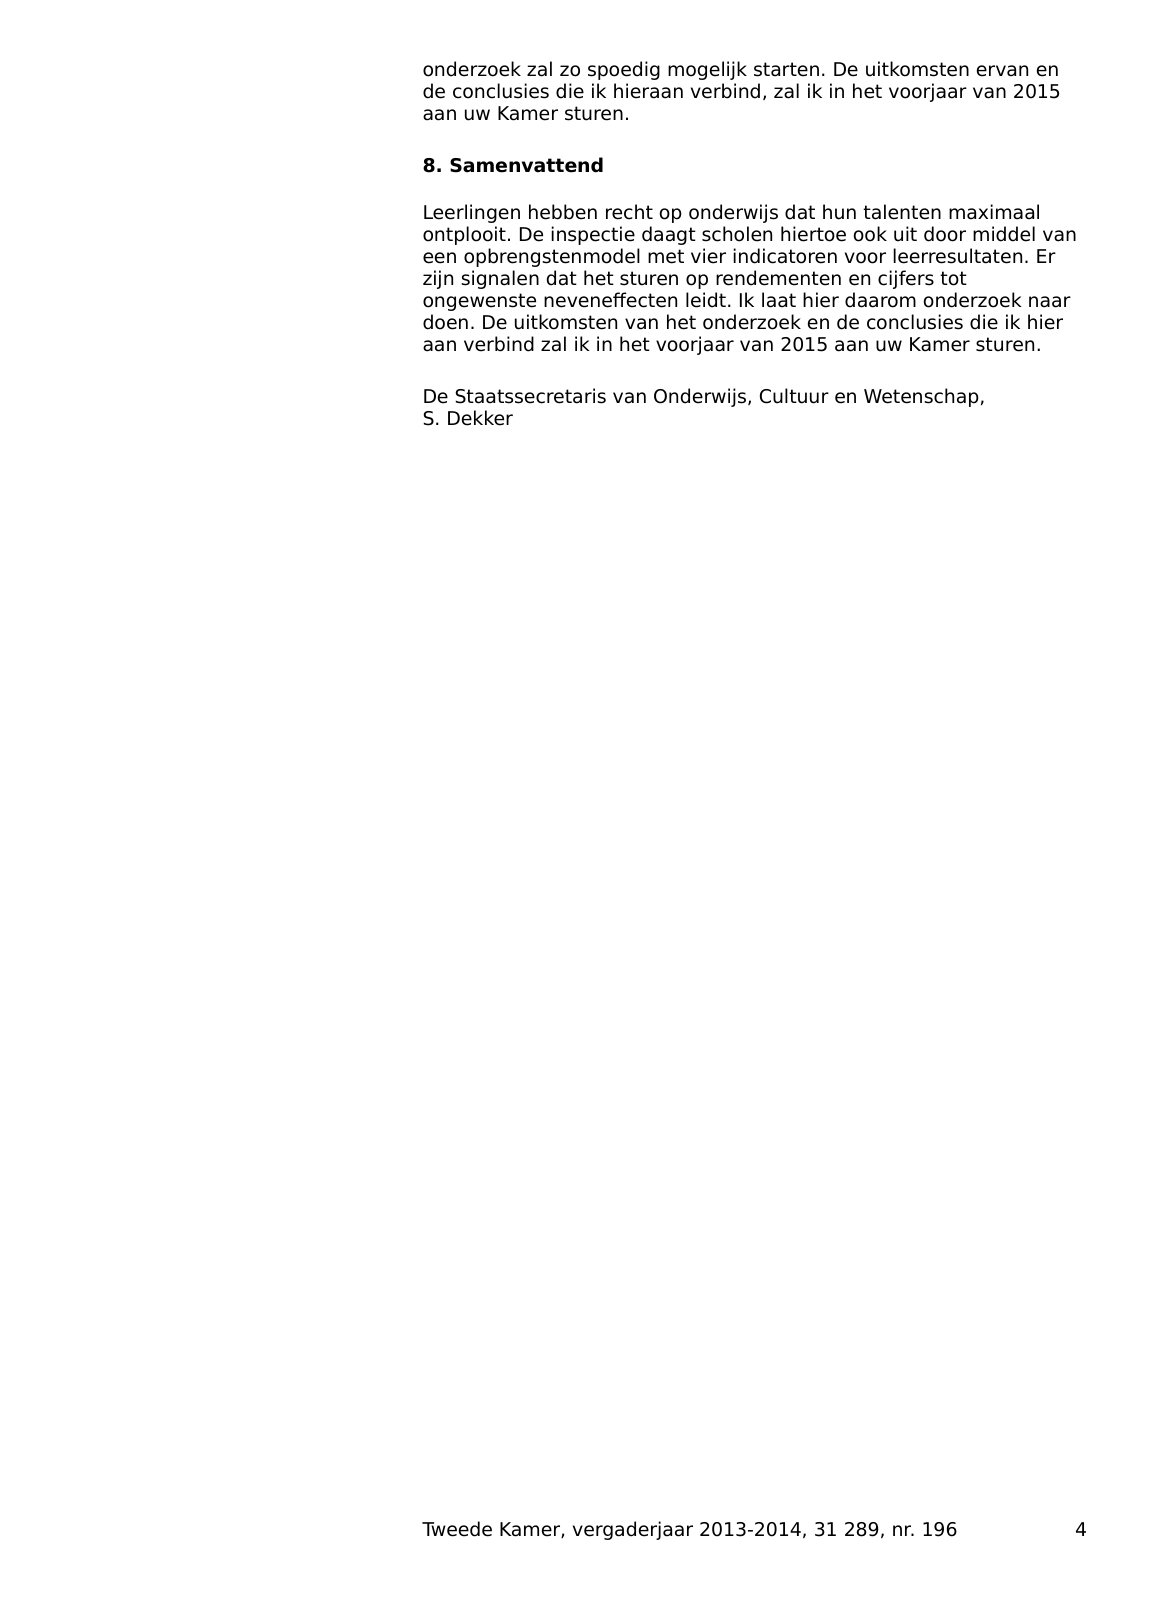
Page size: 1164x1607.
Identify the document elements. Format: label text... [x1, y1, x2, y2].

text Leerlingen hebben recht op onderwijs dat hun talenten maximaal ontplooit. De inspectie daagt scholen hiertoe ook uit door middel van een opbrengstenmodel met vier indicatoren voor leerresultaten. Er zijn signalen dat het sturen op rendementen en cijfers tot ongewenste neveneffecten leidt. Ik laat hier daarom onderzoek naar doen. De uitkomsten van het onderzoek en de conclusies die ik hier aan verbind zal ik in het voorjaar van 2015 aan uw Kamer sturen. [422, 202, 1087, 356]
subtitle 8. Samenvattend [422, 155, 1087, 177]
text onderzoek zal zo spoedig mogelijk starten. De uitkomsten ervan en de conclusies die ik hieraan verbind, zal ik in het voorjaar van 2015 aan uw Kamer sturen. [422, 59, 1087, 125]
text De Staatssecretaris van Onderwijs, Cultuur en Wetenschap, S. Dekker [422, 386, 1087, 430]
